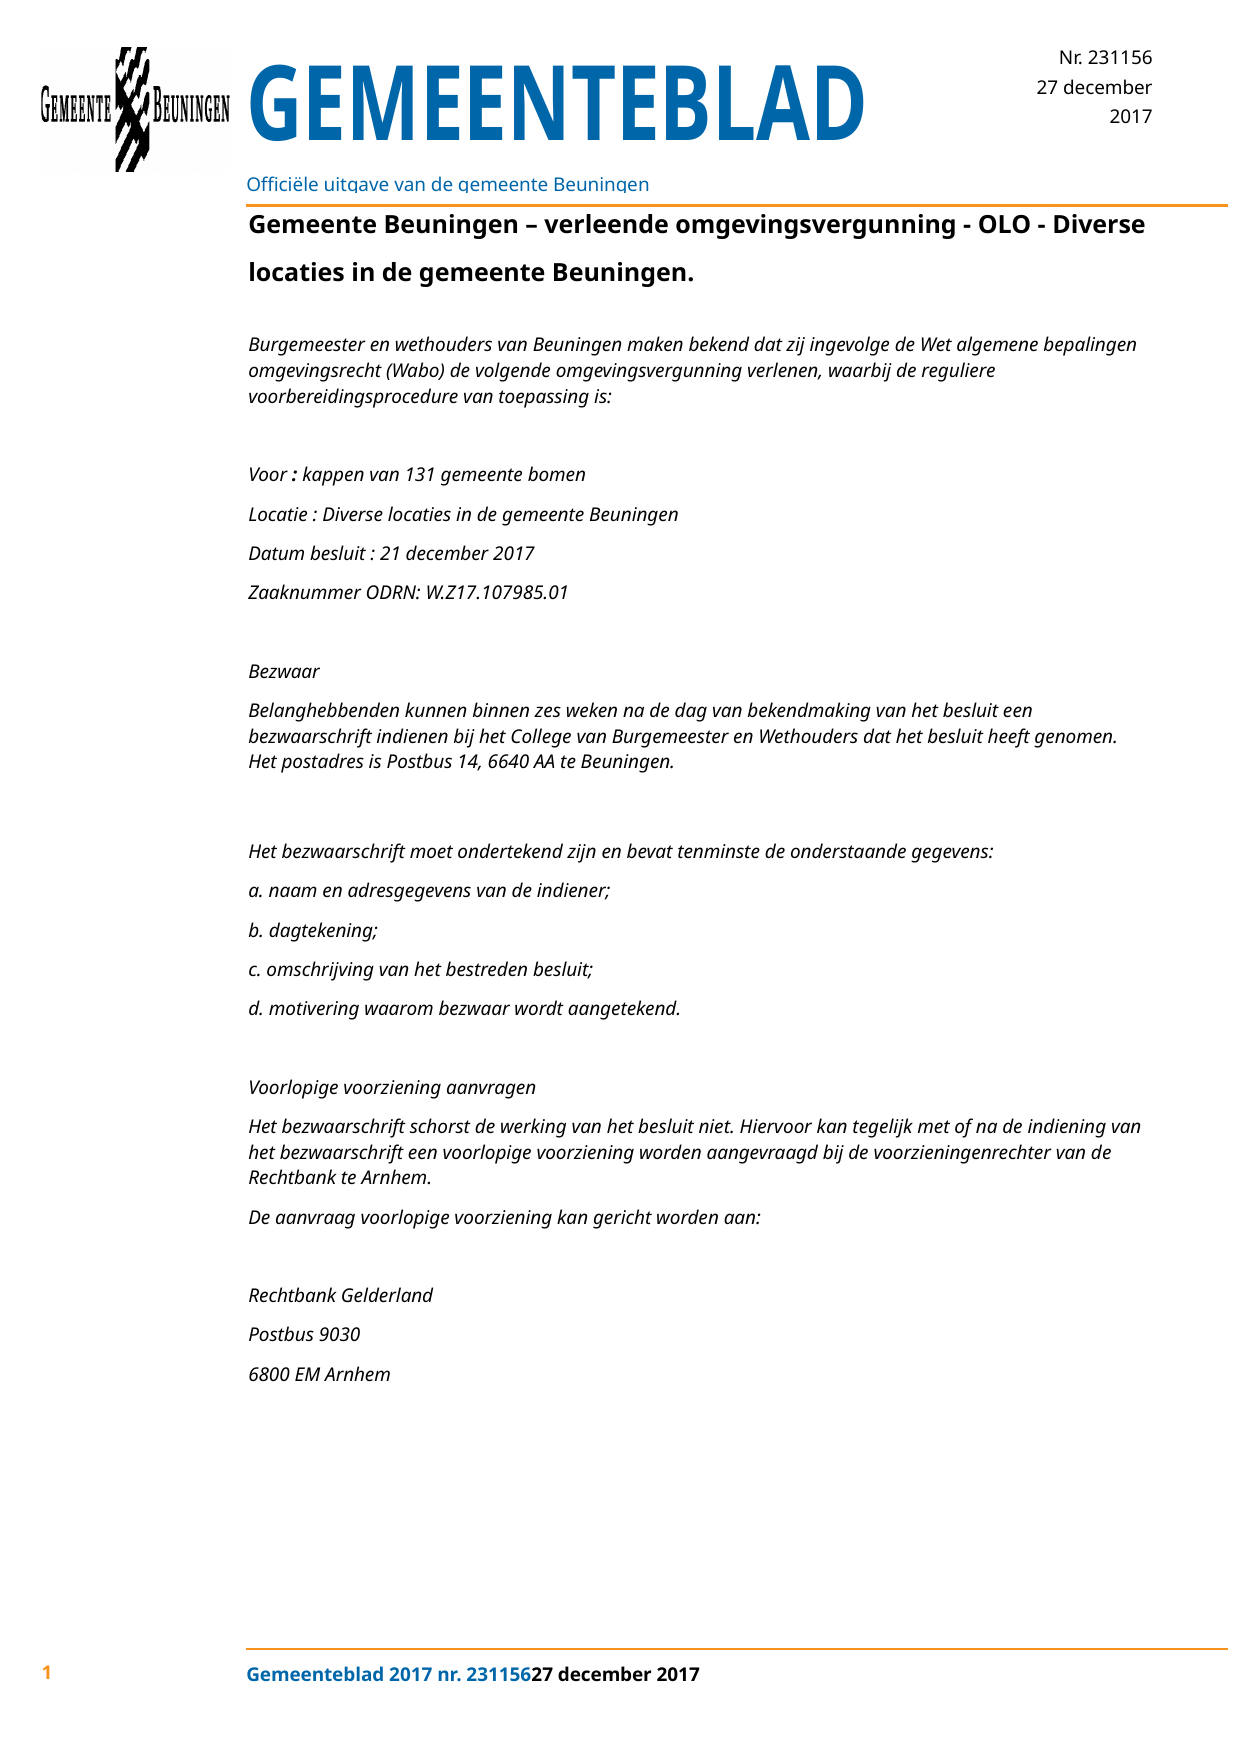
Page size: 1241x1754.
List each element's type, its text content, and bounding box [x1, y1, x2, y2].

text Belanghebbenden kunnen binnen zes weken na de dag van bekendmaking van het besluit een bezwaarschrift indienen bij het College van Burgemeester en Wethouders dat het besluit heeft genomen. Het postadres is Postbus 14, 6640 AA te Beuningen. [248, 697, 1152, 774]
text Het bezwaarschrift schorst de werking van het besluit niet. Hiervoor kan tegelijk met of na de indiening van het bezwaarschrift een voorlopige voorziening worden aangevraagd bij de voorzieningenrechter van de Rechtbank te Arnhem. [248, 1113, 1152, 1190]
text Locatie : Diverse locaties in de gemeente Beuningen [248, 501, 1152, 526]
picture [41, 47, 231, 172]
text De aanvraag voorlopige voorziening kan gericht worden aan: [248, 1204, 1152, 1229]
text Rechtbank Gelderland [248, 1282, 1152, 1308]
text Burgemeester en wethouders van Beuningen maken bekend dat zij ingevolge de Wet algemene bepalingen omgevingsrecht (Wabo) de volgende omgevingsvergunning verlenen, waarbij de reguliere voorbereidingsprocedure van toepassing is: [248, 331, 1152, 409]
text 6800 EM Arnhem [248, 1361, 1152, 1387]
text c. omschrijving van het bestreden besluit; [248, 956, 1152, 982]
text Voor : kappen van 131 gemeente bomen [248, 461, 1152, 487]
text Postbus 9030 [248, 1322, 1152, 1347]
text Gemeente Beuningen – verleende omgevingsvergunning - OLO - Diverse locaties in de gemeente Beuningen. [248, 207, 1152, 288]
text Datum besluit : 21 december 2017 [248, 540, 1152, 566]
text b. dagtekening; [248, 917, 1152, 942]
text Bezwaar [248, 658, 1152, 683]
text Voorlopige voorziening aanvragen [248, 1074, 1152, 1099]
text Zaaknummer ODRN: W.Z17.107985.01 [248, 579, 1152, 605]
text d. motivering waarom bezwaar wordt aangetekend. [248, 995, 1152, 1021]
text a. naam en adresgegevens van de indiener; [248, 877, 1152, 903]
text Het bezwaarschrift moet ondertekend zijn en bevat tenminste de onderstaande gegevens: [248, 838, 1152, 864]
